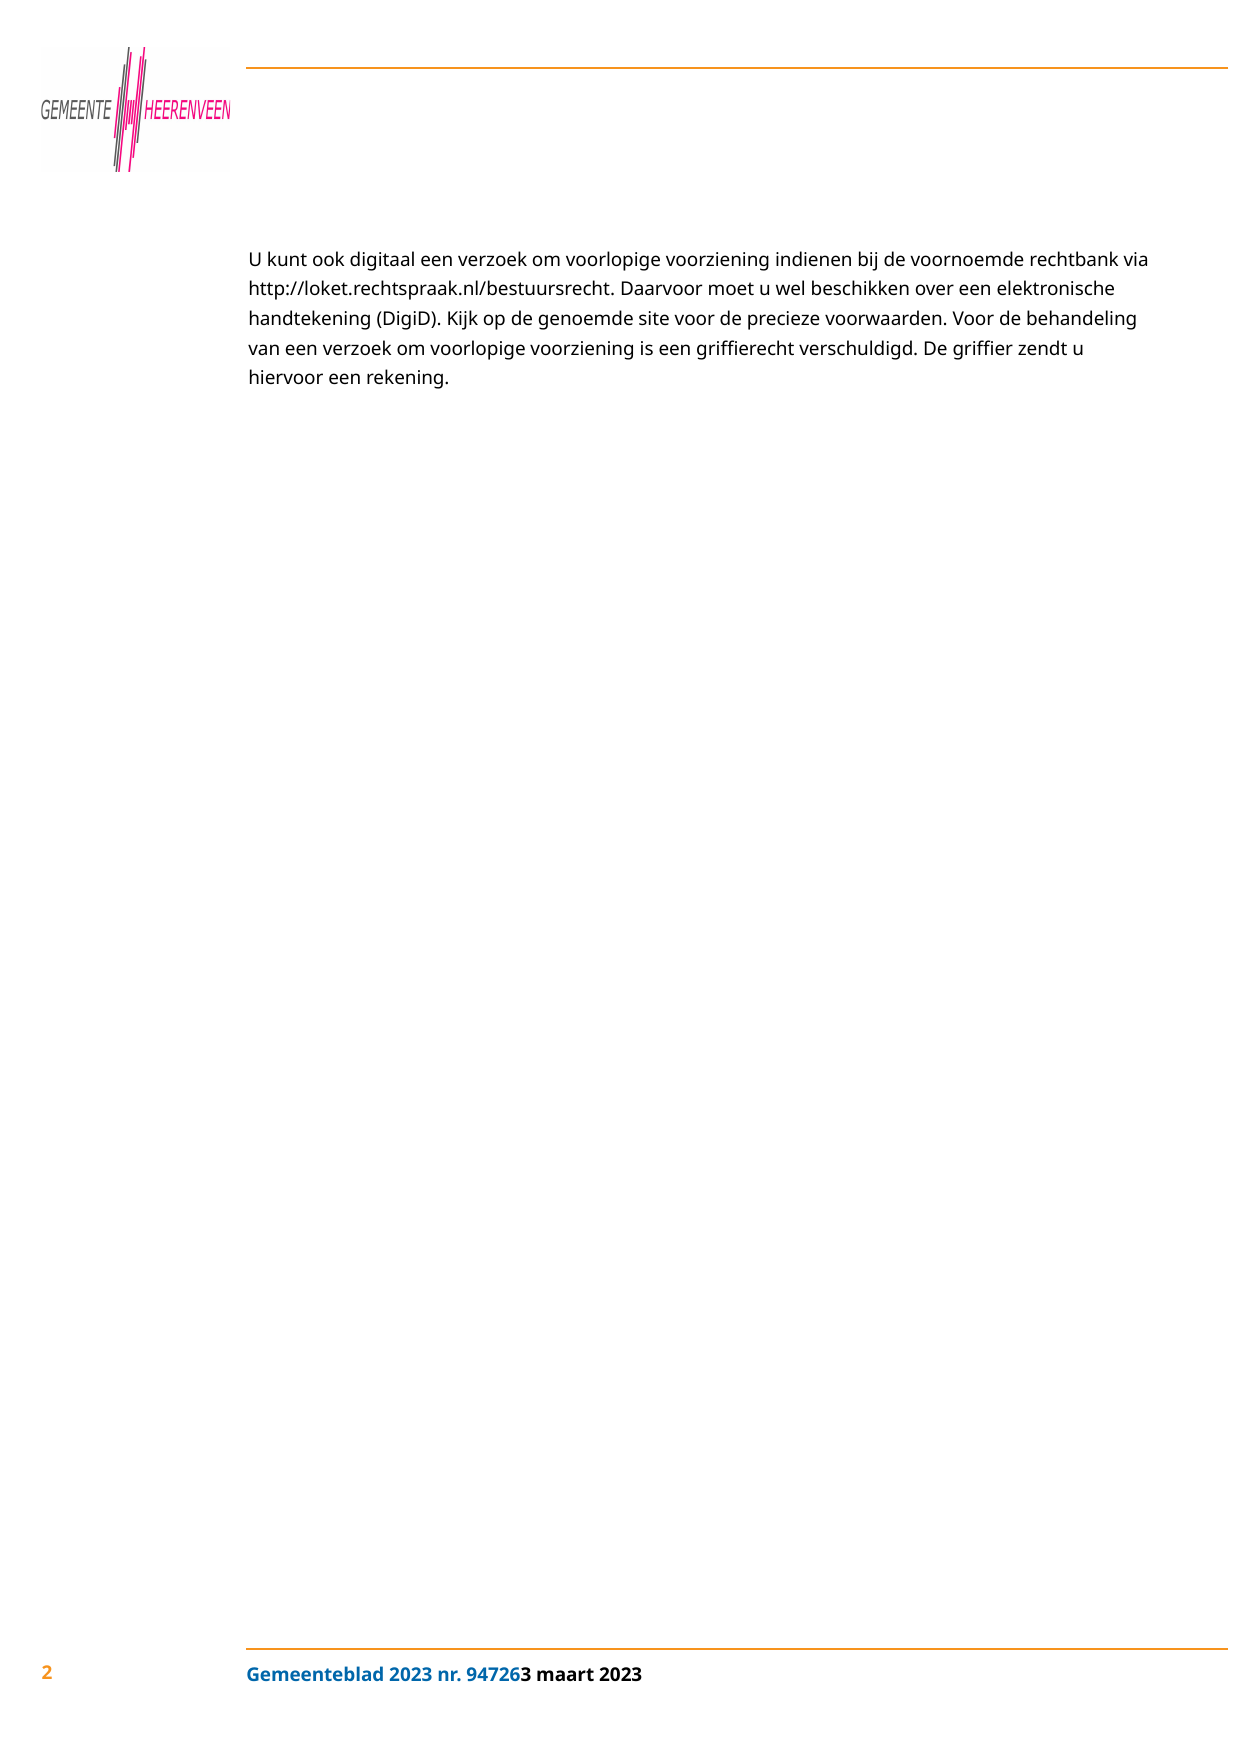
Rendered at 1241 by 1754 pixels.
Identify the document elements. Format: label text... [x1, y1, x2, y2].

text U kunt ook digitaal een verzoek om voorlopige voorziening indienen bij de voornoemde rechtbank via http://loket.rechtspraak.nl/bestuursrecht. Daarvoor moet u wel beschikken over een elektronische handtekening (DigiD). Kijk op de genoemde site voor de precieze voorwaarden. Voor de behandeling van een verzoek om voorlopige voorziening is een griffierecht verschuldigd. De griffier zendt u hiervoor een rekening. [248, 246, 1152, 390]
picture [41, 47, 231, 172]
